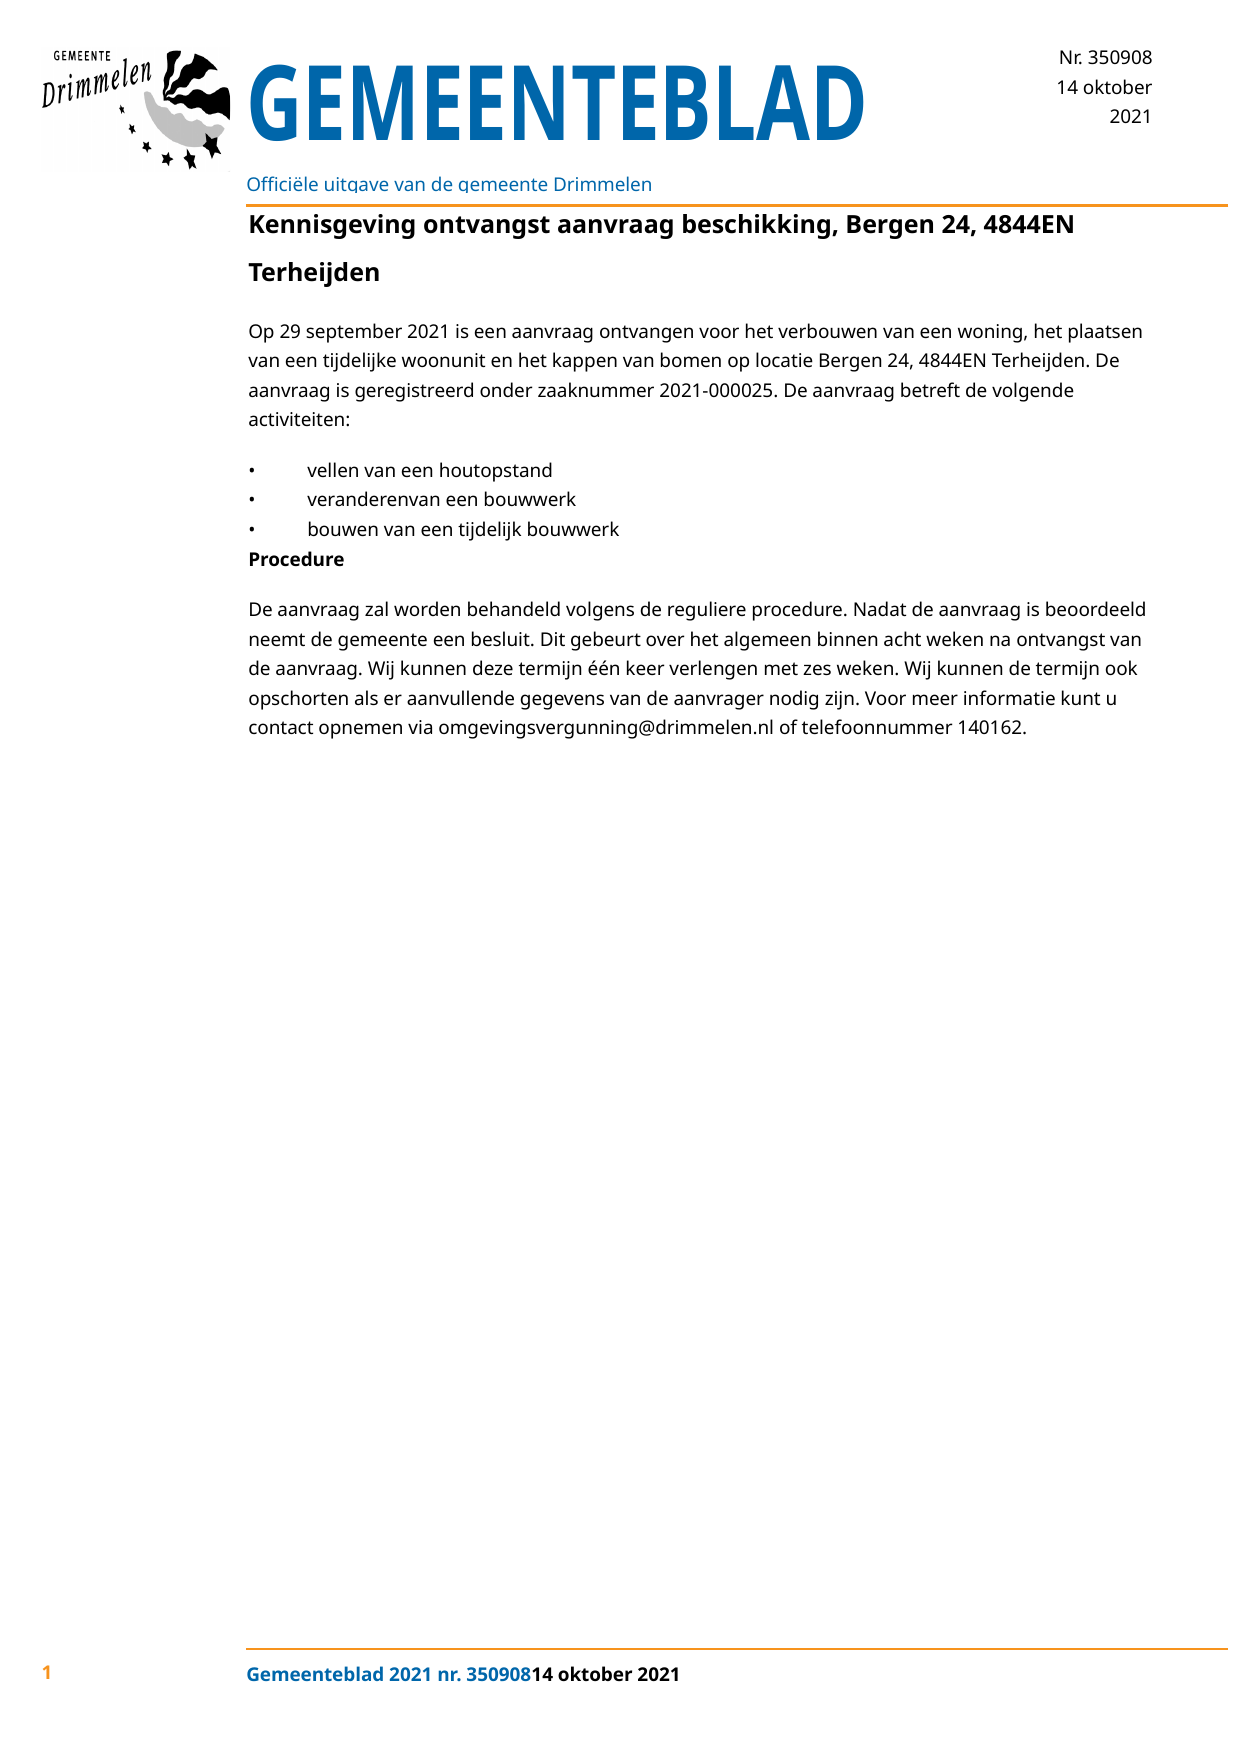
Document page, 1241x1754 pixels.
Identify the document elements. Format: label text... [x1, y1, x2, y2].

list vellen van een houtopstand [248, 457, 1152, 483]
list bouwen van een tijdelijk bouwwerk [248, 516, 1152, 542]
picture [41, 47, 231, 172]
list veranderenvan een bouwwerk [248, 487, 1152, 512]
text Kennisgeving ontvangst aanvraag beschikking, Bergen 24, 4844EN Terheijden [248, 207, 1152, 288]
text Op 29 september 2021 is een aanvraag ontvangen voor het verbouwen van een woning, het plaatsen van een tijdelijke woonunit en het kappen van bomen op locatie Bergen 24, 4844EN Terheijden. De aanvraag is geregistreerd onder zaaknummer 2021-000025. De aanvraag betreft de volgende activiteiten: [248, 318, 1152, 432]
text Procedure [248, 546, 1152, 572]
text De aanvraag zal worden behandeld volgens de reguliere procedure. Nadat de aanvraag is beoordeeld neemt de gemeente een besluit. Dit gebeurt over het algemeen binnen acht weken na ontvangst van de aanvraag. Wij kunnen deze termijn één keer verlengen met zes weken. Wij kunnen de termijn ook opschorten als er aanvullende gegevens van de aanvrager nodig zijn. Voor meer informatie kunt u contact opnemen via omgevingsvergunning@drimmelen.nl of telefoonnummer 140162. [248, 596, 1152, 740]
